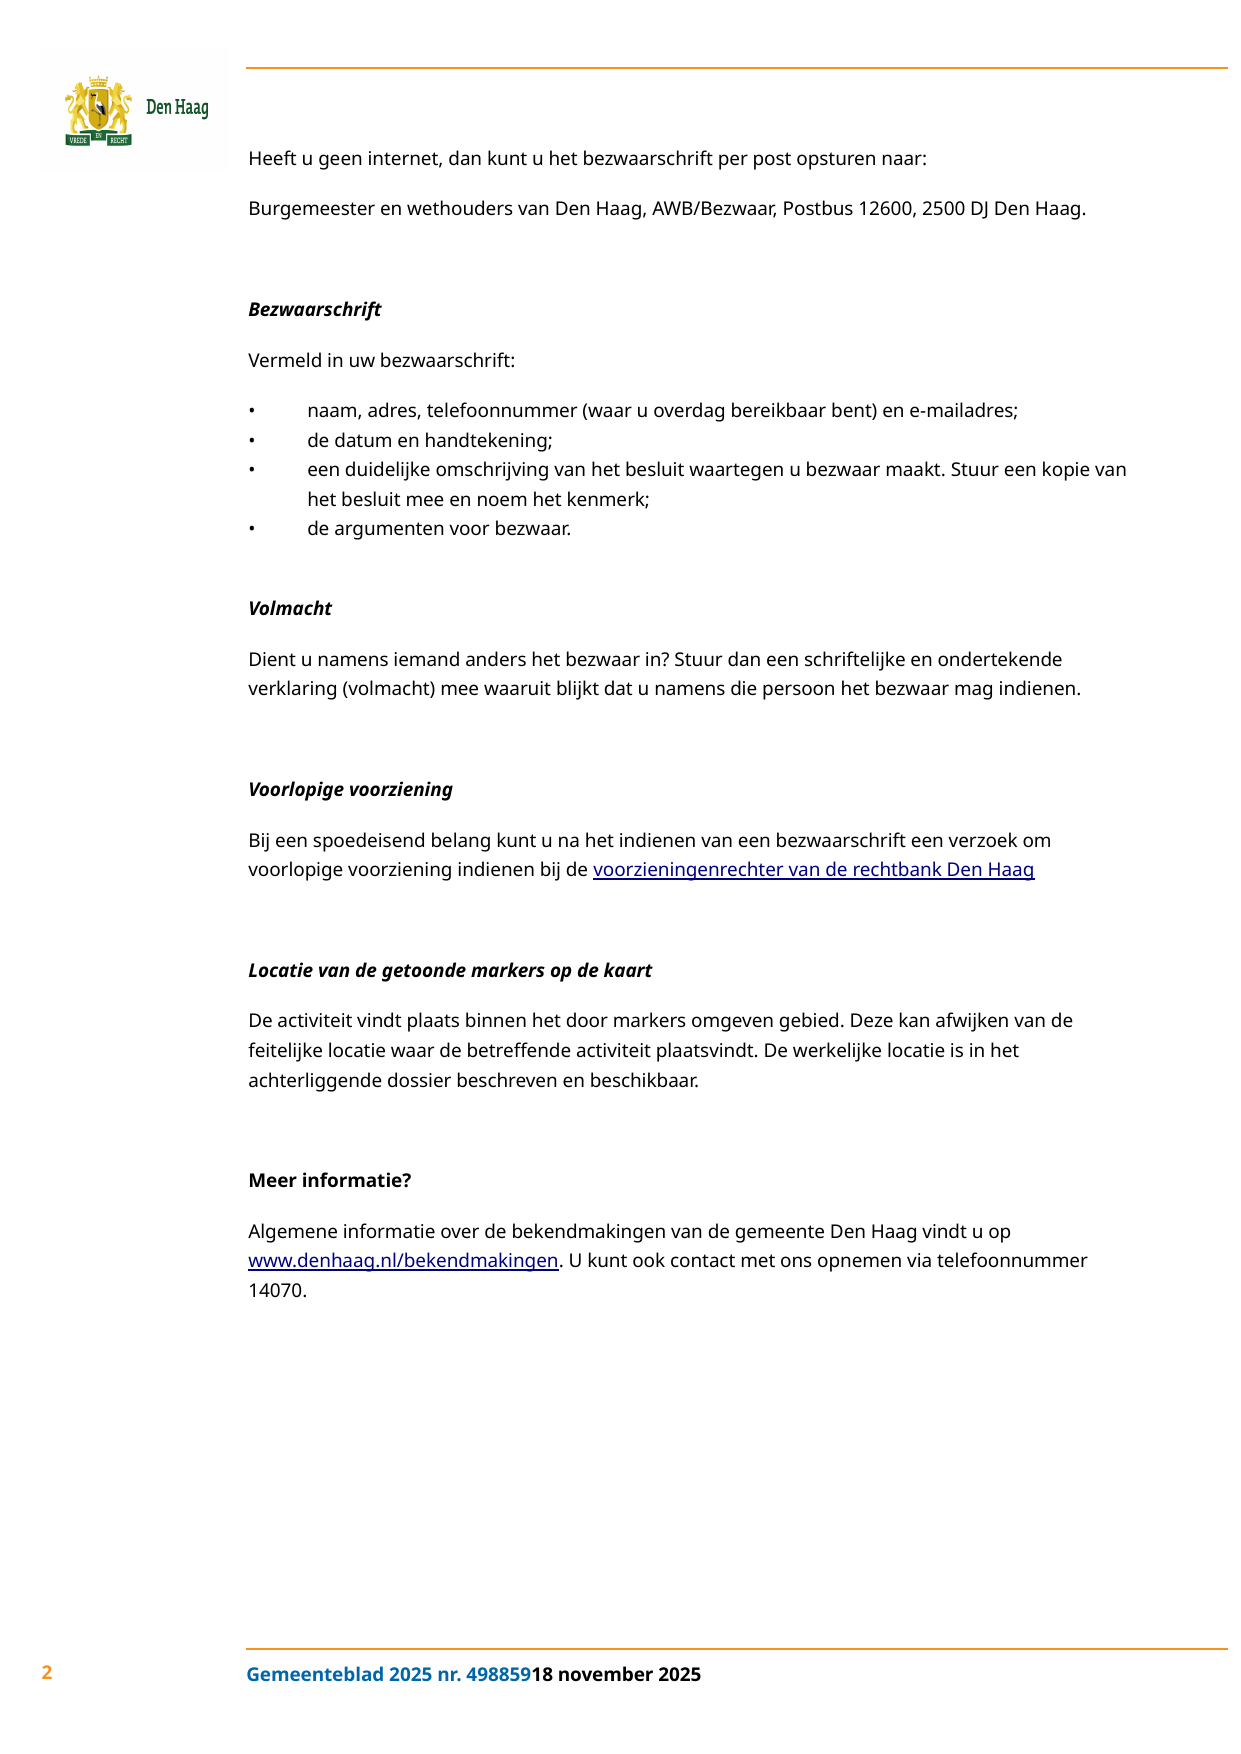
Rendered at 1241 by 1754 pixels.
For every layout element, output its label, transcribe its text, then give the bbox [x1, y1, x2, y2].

list de argumenten voor bezwaar. [248, 516, 1152, 541]
list naam, adres, telefoonnummer (waar u overdag bereikbaar bent) en e-mailadres; [248, 397, 1152, 423]
text De activiteit vindt plaats binnen het door markers omgeven gebied. Deze kan afwijken van de feitelijke locatie waar de betreffende activiteit plaatsvindt. De werkelijke locatie is in het achterliggende dossier beschreven en beschikbaar. [248, 1008, 1152, 1093]
text Meer informatie? [248, 1168, 1152, 1193]
text Bij een spoedeisend belang kunt u na het indienen van een bezwaarschrift een verzoek om voorlopige voorziening indienen bij de voorzieningenrechter van de rechtbank Den Haag [248, 827, 1152, 882]
picture [41, 47, 231, 172]
text Bezwaarschrift [248, 296, 1152, 322]
text Heeft u geen internet, dan kunt u het bezwaarschrift per post opsturen naar: [248, 145, 1152, 171]
text Burgemeester en wethouders van Den Haag, AWB/Bezwaar, Postbus 12600, 2500 DJ Den Haag. [248, 196, 1152, 221]
text Voorlopige voorziening [248, 776, 1152, 802]
text Locatie van de getoonde markers op de kaart [248, 957, 1152, 983]
list de datum en handtekening; [248, 427, 1152, 453]
text Algemene informatie over de bekendmakingen van de gemeente Den Haag vindt u op www.denhaag.nl/bekendmakingen. U kunt ook contact met ons opnemen via telefoonnummer 14070. [248, 1218, 1152, 1303]
text Volmacht [248, 596, 1152, 621]
text Vermeld in uw bezwaarschrift: [248, 347, 1152, 373]
text Dient u namens iemand anders het bezwaar in? Stuur dan een schriftelijke en ondertekende verklaring (volmacht) mee waaruit blijkt dat u namens die persoon het bezwaar mag indienen. [248, 646, 1152, 701]
list een duidelijke omschrijving van het besluit waartegen u bezwaar maakt. Stuur een kopie van het besluit mee en noem het kenmerk; [248, 456, 1152, 512]
